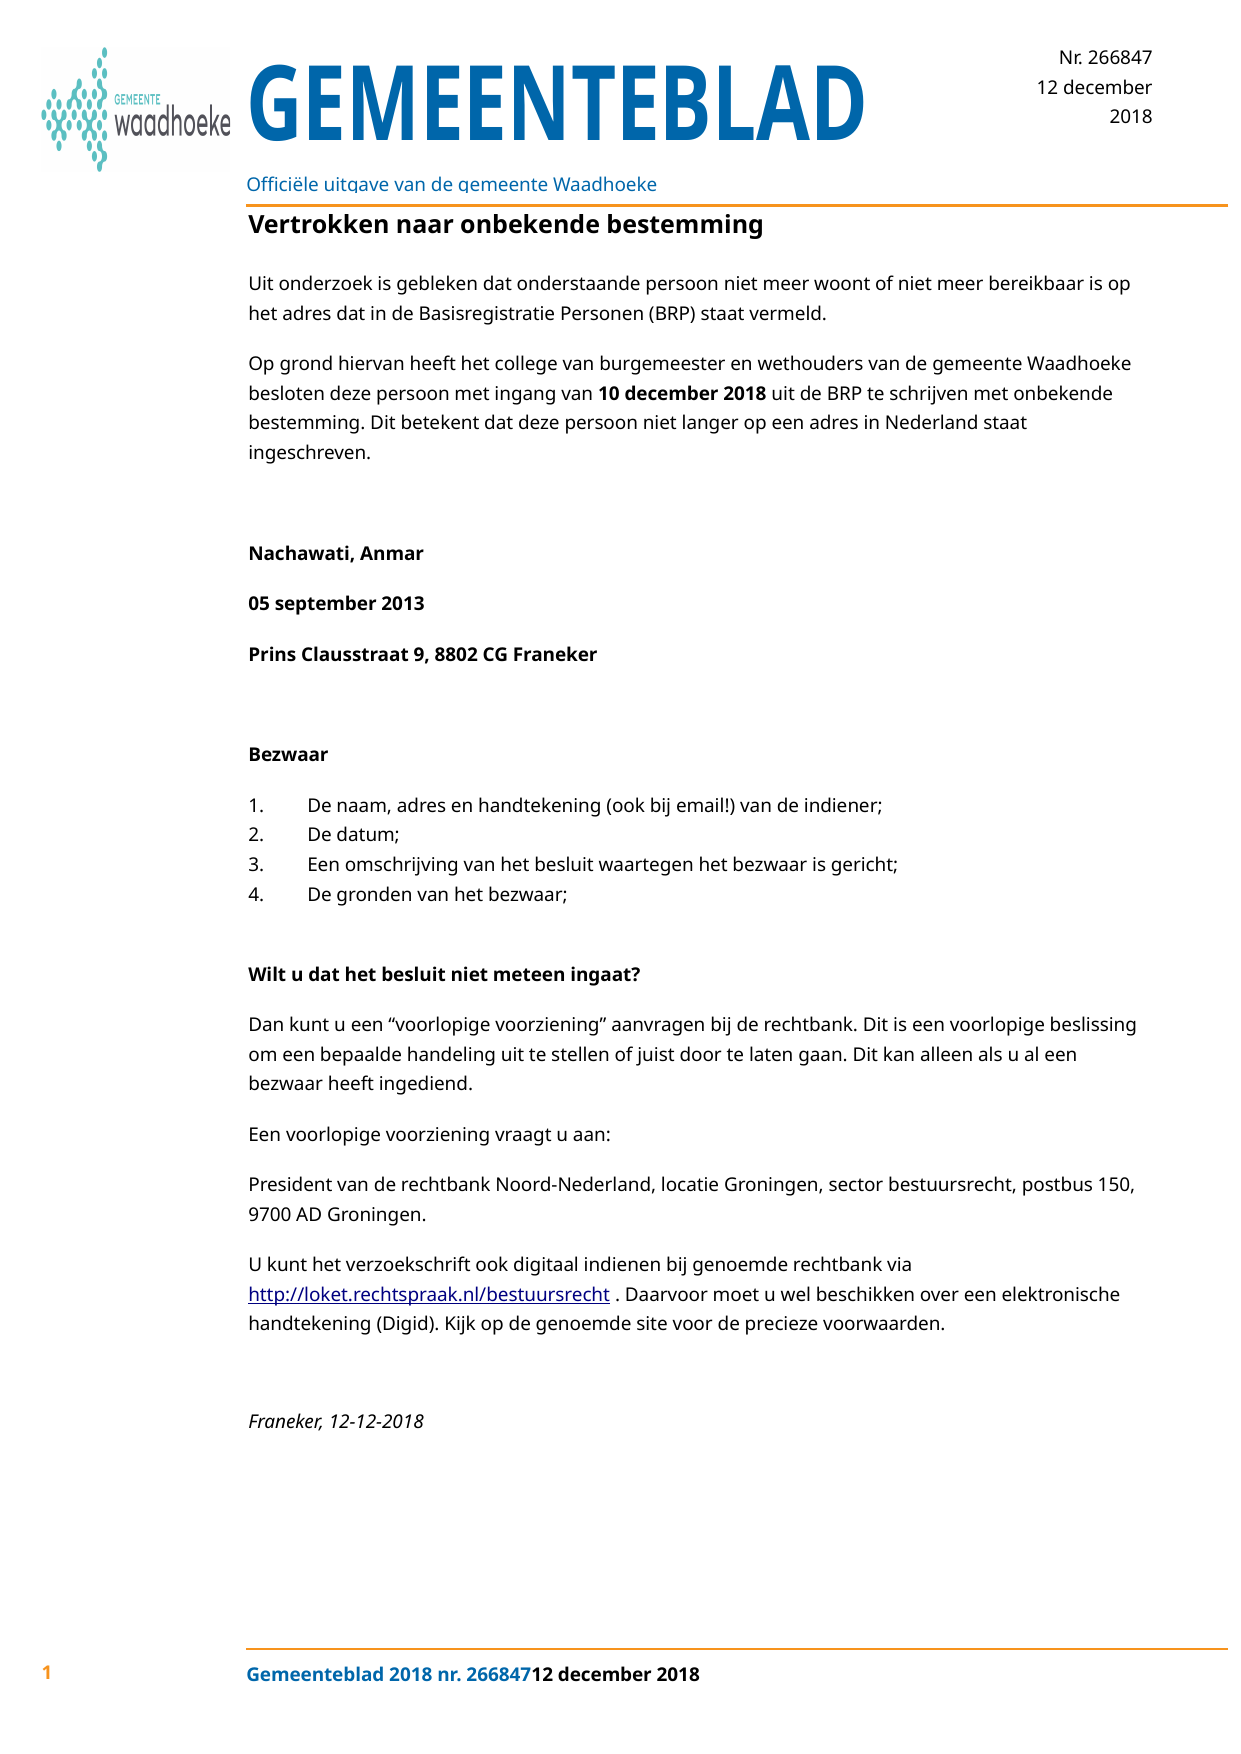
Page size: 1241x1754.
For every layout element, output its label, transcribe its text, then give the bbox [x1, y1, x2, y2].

text Uit onderzoek is gebleken dat onderstaande persoon niet meer woont of niet meer bereikbaar is op het adres dat in de Basisregistratie Personen (BRP) staat vermeld. [248, 270, 1152, 326]
text Een voorlopige voorziening vraagt u aan: [248, 1121, 1152, 1146]
text Op grond hiervan heeft het college van burgemeester en wethouders van de gemeente Waadhoeke besloten deze persoon met ingang van 10 december 2018 uit de BRP te schrijven met onbekende bestemming. Dit betekent dat deze persoon niet langer op een adres in Nederland staat ingeschreven. [248, 350, 1152, 465]
text Dan kunt u een “voorlopige voorziening” aanvragen bij de rechtbank. Dit is een voorlopige beslissing om een bepaalde handeling uit te stellen of juist door te laten gaan. Dit kan alleen als u al een bezwaar heeft ingediend. [248, 1011, 1152, 1096]
text Bezwaar [248, 742, 1152, 767]
text Nachawati, Anmar [248, 540, 1152, 566]
text Wilt u dat het besluit niet meteen ingaat? [248, 961, 1152, 986]
text Vertrokken naar onbekende bestemming [248, 207, 1152, 241]
text 05 september 2013 [248, 590, 1152, 616]
text President van de rechtbank Noord-Nederland, locatie Groningen, sector bestuursrecht, postbus 150, 9700 AD Groningen. [248, 1171, 1152, 1226]
list Een omschrijving van het besluit waartegen het bezwaar is gericht; [248, 851, 1152, 877]
picture [41, 47, 231, 172]
list De naam, adres en handtekening (ook bij email!) van de indiener; [248, 792, 1152, 818]
text Franeker, 12-12-2018 [248, 1408, 1152, 1434]
text Prins Clausstraat 9, 8802 CG Franeker [248, 641, 1152, 666]
list De gronden van het bezwaar; [248, 881, 1152, 906]
text U kunt het verzoekschrift ook digitaal indienen bij genoemde rechtbank via http://loket.rechtspraak.nl/bestuursrecht . Daarvoor moet u wel beschikken over een elektronische handtekening (Digid). Kijk op de genoemde site voor de precieze voorwaarden. [248, 1251, 1152, 1336]
list De datum; [248, 822, 1152, 847]
